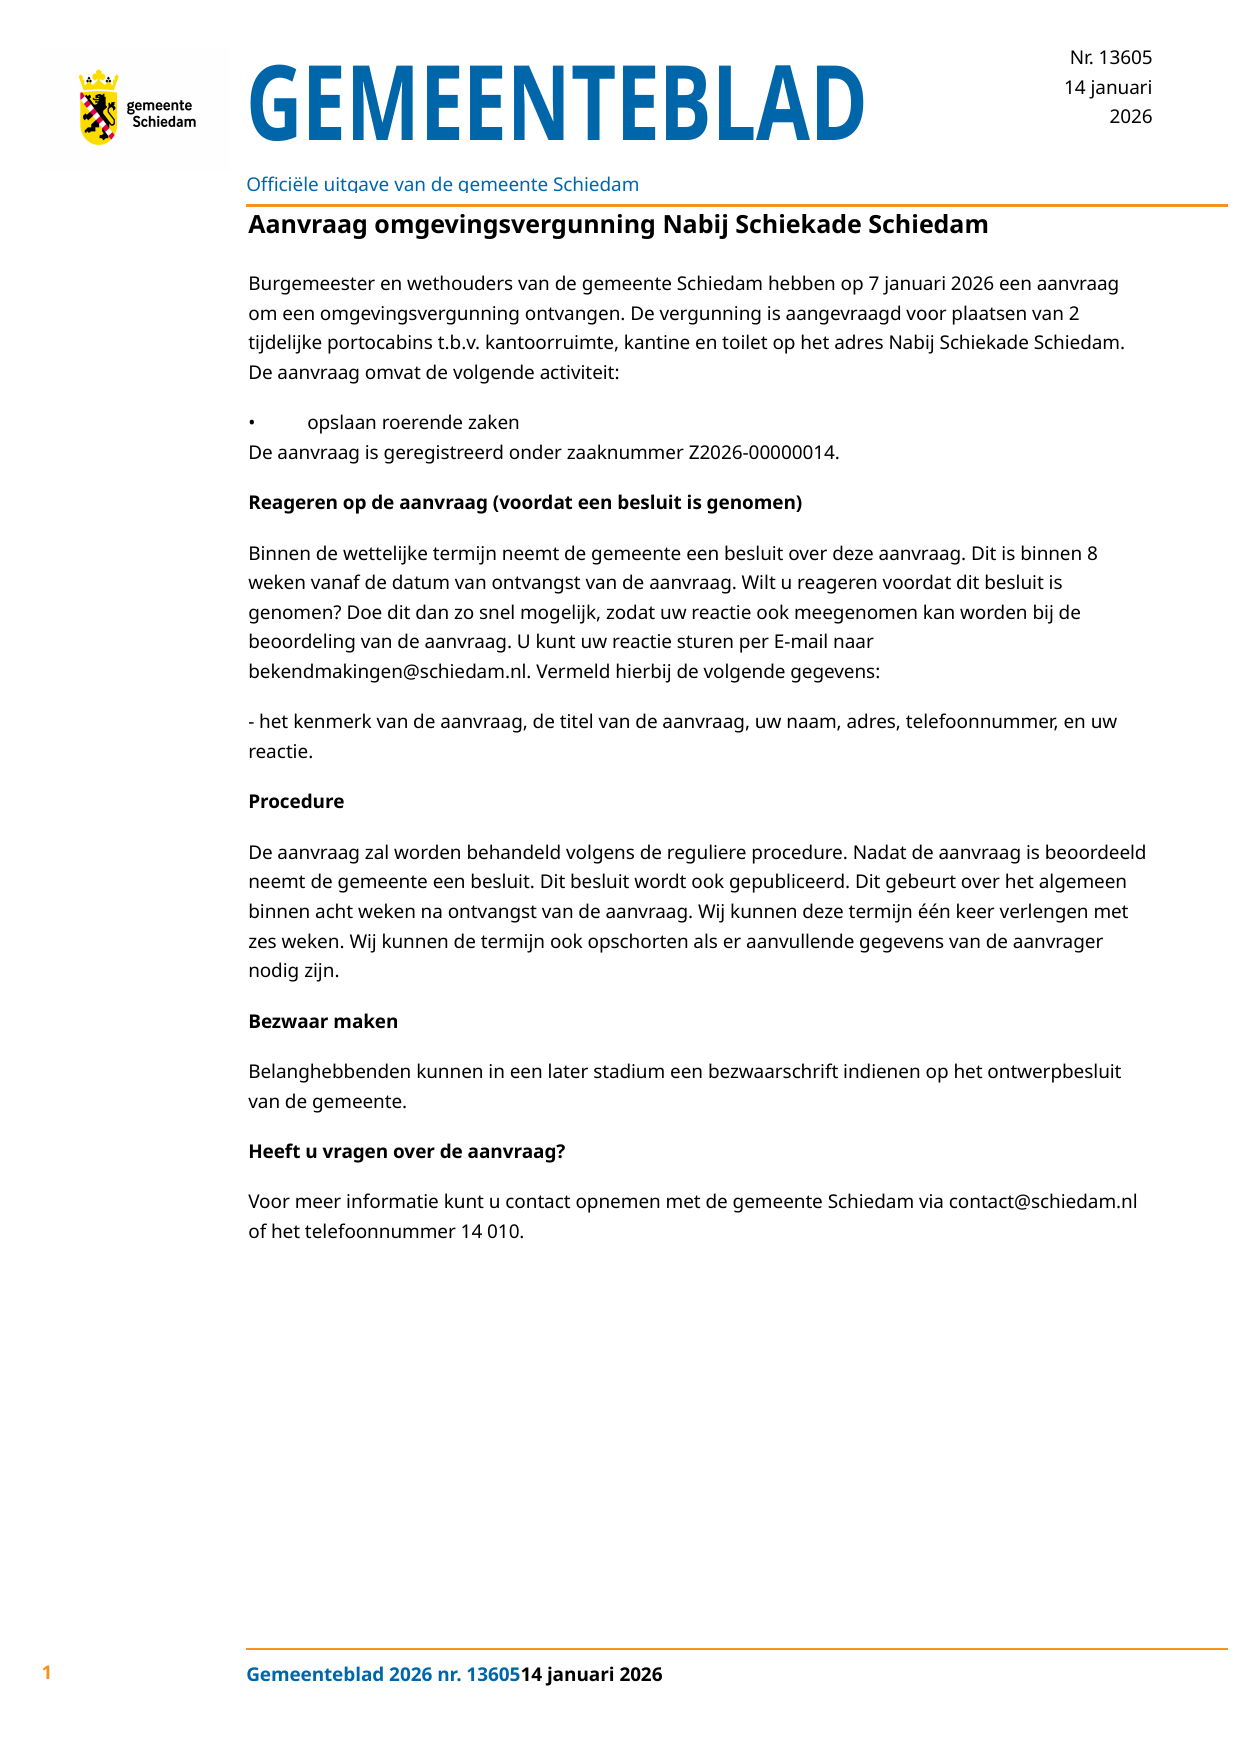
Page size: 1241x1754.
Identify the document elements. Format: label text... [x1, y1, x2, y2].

text De aanvraag is geregistreerd onder zaaknummer Z2026-00000014. [248, 439, 1152, 465]
text De aanvraag zal worden behandeld volgens de reguliere procedure. Nadat de aanvraag is beoordeeld neemt de gemeente een besluit. Dit besluit wordt ook gepubliceerd. Dit gebeurt over het algemeen binnen acht weken na ontvangst van de aanvraag. Wij kunnen deze termijn één keer verlengen met zes weken. Wij kunnen de termijn ook opschorten als er aanvullende gegevens van de aanvrager nodig zijn. [248, 839, 1152, 983]
text Heeft u vragen over de aanvraag? [248, 1138, 1152, 1164]
text - het kenmerk van de aanvraag, de titel van de aanvraag, uw naam, adres, telefoonnummer, en uw reactie. [248, 709, 1152, 764]
text Aanvraag omgevingsvergunning Nabij Schiekade Schiedam [248, 207, 1152, 241]
list opslaan roerende zaken [248, 409, 1152, 435]
text Belanghebbenden kunnen in een later stadium een bezwaarschrift indienen op het ontwerpbesluit van de gemeente. [248, 1058, 1152, 1113]
text Procedure [248, 789, 1152, 814]
picture [41, 47, 231, 172]
text Reageren op de aanvraag (voordat een besluit is genomen) [248, 489, 1152, 515]
text Burgemeester en wethouders van de gemeente Schiedam hebben op 7 januari 2026 een aanvraag om een omgevingsvergunning ontvangen. De vergunning is aangevraagd voor plaatsen van 2 tijdelijke portocabins t.b.v. kantoorruimte, kantine en toilet op het adres Nabij Schiekade Schiedam. De aanvraag omvat de volgende activiteit: [248, 270, 1152, 385]
text Binnen de wettelijke termijn neemt de gemeente een besluit over deze aanvraag. Dit is binnen 8 weken vanaf de datum van ontvangst van de aanvraag. Wilt u reageren voordat dit besluit is genomen? Doe dit dan zo snel mogelijk, zodat uw reactie ook meegenomen kan worden bij de beoordeling van de aanvraag. U kunt uw reactie sturen per E-mail naar bekendmakingen@schiedam.nl. Vermeld hierbij de volgende gegevens: [248, 540, 1152, 684]
text Bezwaar maken [248, 1008, 1152, 1033]
text Voor meer informatie kunt u contact opnemen met de gemeente Schiedam via contact@schiedam.nl of het telefoonnummer 14 010. [248, 1189, 1152, 1244]
